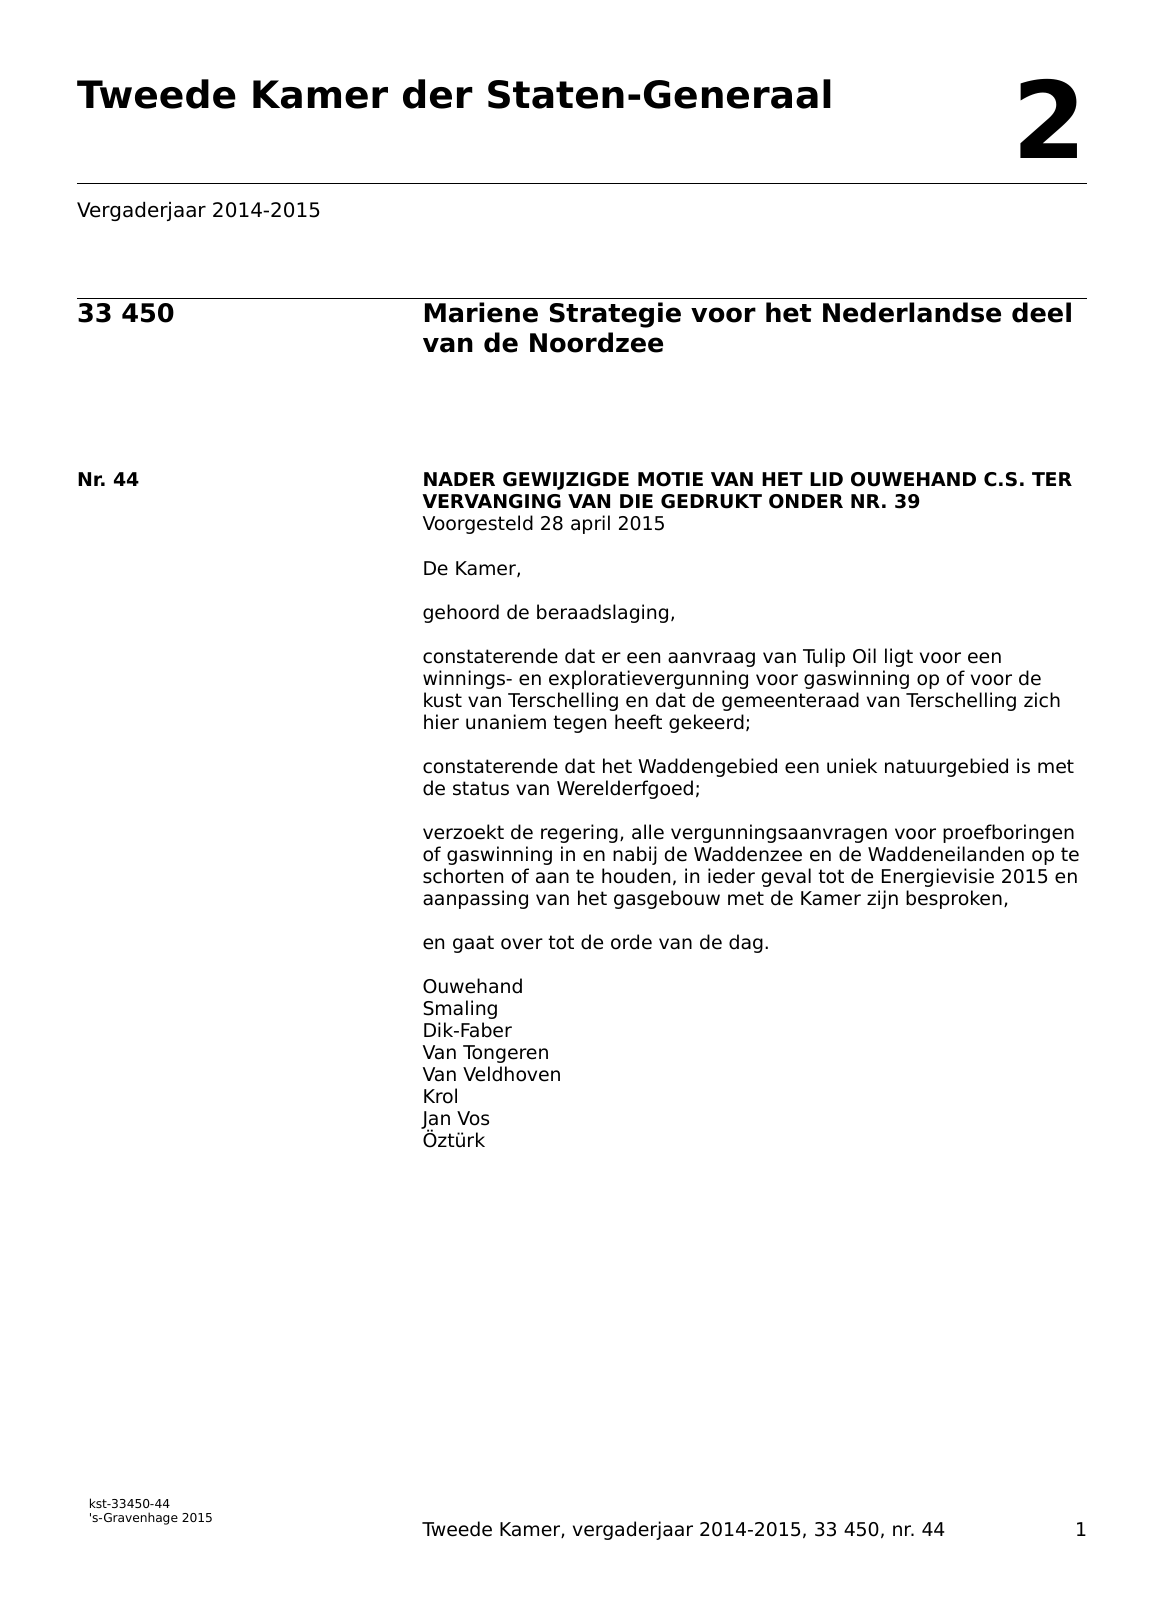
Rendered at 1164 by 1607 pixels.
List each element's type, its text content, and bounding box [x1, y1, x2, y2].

text Smaling [422, 998, 1087, 1020]
text Krol [422, 1086, 1087, 1108]
text Voorgesteld 28 april 2015 [422, 513, 1087, 535]
text De Kamer, [422, 557, 1087, 579]
subtitle Nr. 44 NADER GEWIJZIGDE MOTIE VAN HET LID OUWEHAND C.S. TER VERVANGING VAN DIE GEDRUKT ONDER NR. 39 [77, 469, 1087, 513]
text en gaat over tot de orde van de dag. [422, 932, 1087, 954]
text Van Tongeren [422, 1042, 1087, 1064]
text Jan Vos [422, 1108, 1087, 1130]
table_header Tweede Kamer der Staten-Generaal [77, 59, 886, 183]
text Ouwehand [422, 976, 1087, 998]
text verzoekt de regering, alle vergunningsaanvragen voor proefboringen of gaswinning in en nabij de Waddenzee en de Waddeneilanden op te schorten of aan te houden, in ieder geval tot de Energievisie 2015 en aanpassing van het gasgebouw met de Kamer zijn besproken, [422, 822, 1087, 910]
table_header 2 [886, 59, 1087, 183]
text constaterende dat het Waddengebied een uniek natuurgebied is met de status van Werelderfgoed; [422, 756, 1087, 800]
table_cell Vergaderjaar 2014-2015 [77, 184, 1087, 298]
text Van Veldhoven [422, 1064, 1087, 1086]
text constaterende dat er een aanvraag van Tulip Oil ligt voor een winnings- en exploratievergunning voor gaswinning op of voor de kust van Terschelling en dat de gemeenteraad van Terschelling zich hier unaniem tegen heeft gekeerd; [422, 646, 1087, 734]
text kst-33450-44 [88, 1497, 323, 1511]
text gehoord de beraadslaging, [422, 602, 1087, 624]
text 's-Gravenhage 2015 [88, 1511, 323, 1525]
text Öztürk [422, 1130, 1087, 1152]
text Dik-Faber [422, 1020, 1087, 1042]
subtitle 33 450 Mariene Strategie voor het Nederlandse deel van de Noordzee [77, 299, 1087, 358]
